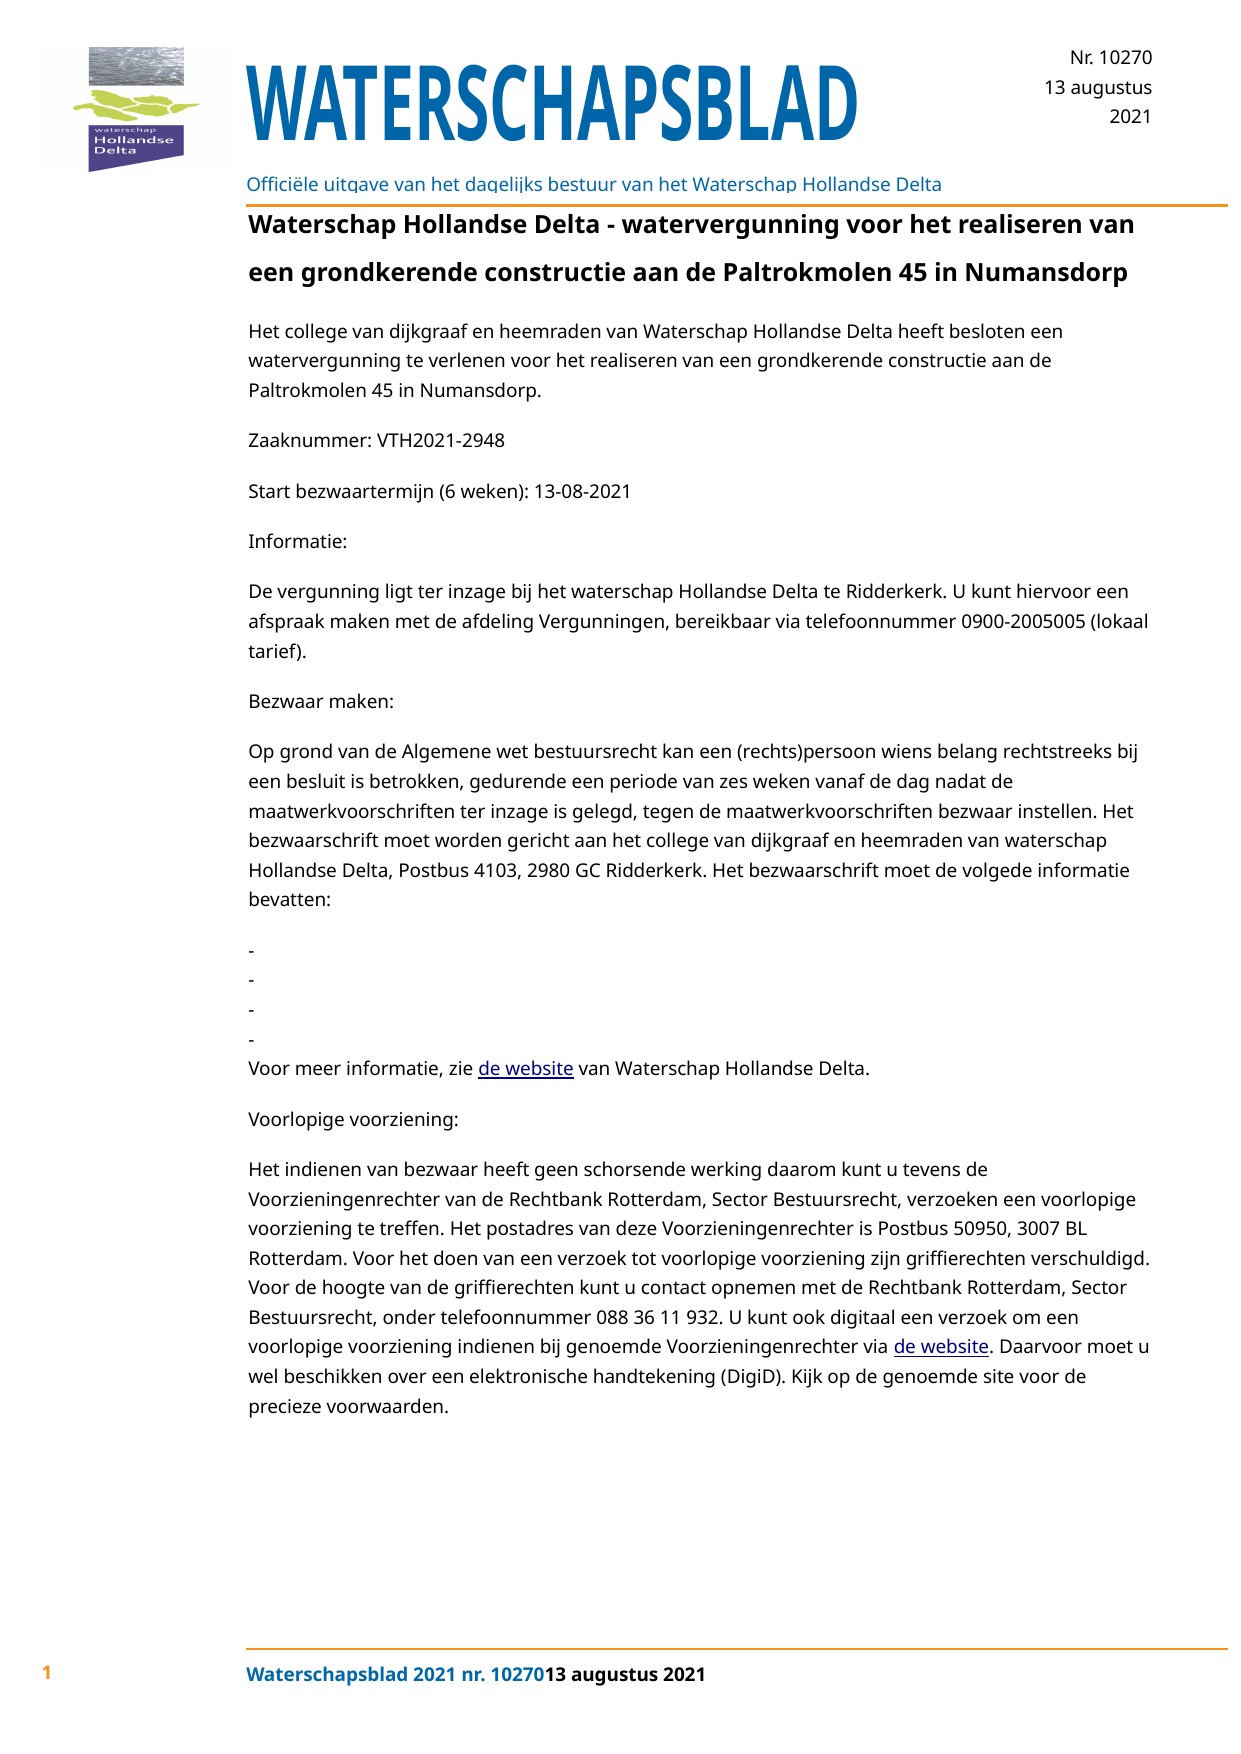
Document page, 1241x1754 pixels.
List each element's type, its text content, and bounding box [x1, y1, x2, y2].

text Het college van dijkgraaf en heemraden van Waterschap Hollandse Delta heeft besloten een watervergunning te verlenen voor het realiseren van een grondkerende constructie aan de Paltrokmolen 45 in Numansdorp. [248, 318, 1152, 403]
text De vergunning ligt ter inzage bij het waterschap Hollandse Delta te Ridderkerk. U kunt hiervoor een afspraak maken met de afdeling Vergunningen, bereikbaar via telefoonnummer 0900-2005005 (lokaal tarief). [248, 579, 1152, 664]
text Voorlopige voorziening: [248, 1106, 1152, 1132]
text Bezwaar maken: [248, 688, 1152, 714]
text Informatie: [248, 528, 1152, 554]
text Het indienen van bezwaar heeft geen schorsende werking daarom kunt u tevens de Voorzieningenrechter van de Rechtbank Rotterdam, Sector Bestuursrecht, verzoeken een voorlopige voorziening te treffen. Het postadres van deze Voorzieningenrechter is Postbus 50950, 3007 BL Rotterdam. Voor het doen van een verzoek tot voorlopige voorziening zijn griffierechten verschuldigd. Voor de hoogte van de griffierechten kunt u contact opnemen met de Rechtbank Rotterdam, Sector Bestuursrecht, onder telefoonnummer 088 36 11 932. U kunt ook digitaal een verzoek om een voorlopige voorziening indienen bij genoemde Voorzieningenrechter via de website. Daarvoor moet u wel beschikken over een elektronische handtekening (DigiD). Kijk op de genoemde site voor de precieze voorwaarden. [248, 1156, 1152, 1419]
text Start bezwaartermijn (6 weken): 13-08-2021 [248, 478, 1152, 504]
text Op grond van de Algemene wet bestuursrecht kan een (rechts)persoon wiens belang rechtstreeks bij een besluit is betrokken, gedurende een periode van zes weken vanaf de dag nadat de maatwerkvoorschriften ter inzage is gelegd, tegen de maatwerkvoorschriften bezwaar instellen. Het bezwaarschrift moet worden gericht aan het college van dijkgraaf en heemraden van waterschap Hollandse Delta, Postbus 4103, 2980 GC Ridderkerk. Het bezwaarschrift moet de volgede informatie bevatten: [248, 739, 1152, 912]
text Zaaknummer: VTH2021-2948 [248, 427, 1152, 453]
picture [41, 47, 231, 172]
text Voor meer informatie, zie de website van Waterschap Hollandse Delta. [248, 1055, 1152, 1081]
text Waterschap Hollandse Delta - watervergunning voor het realiseren van een grondkerende constructie aan de Paltrokmolen 45 in Numansdorp [248, 207, 1152, 288]
